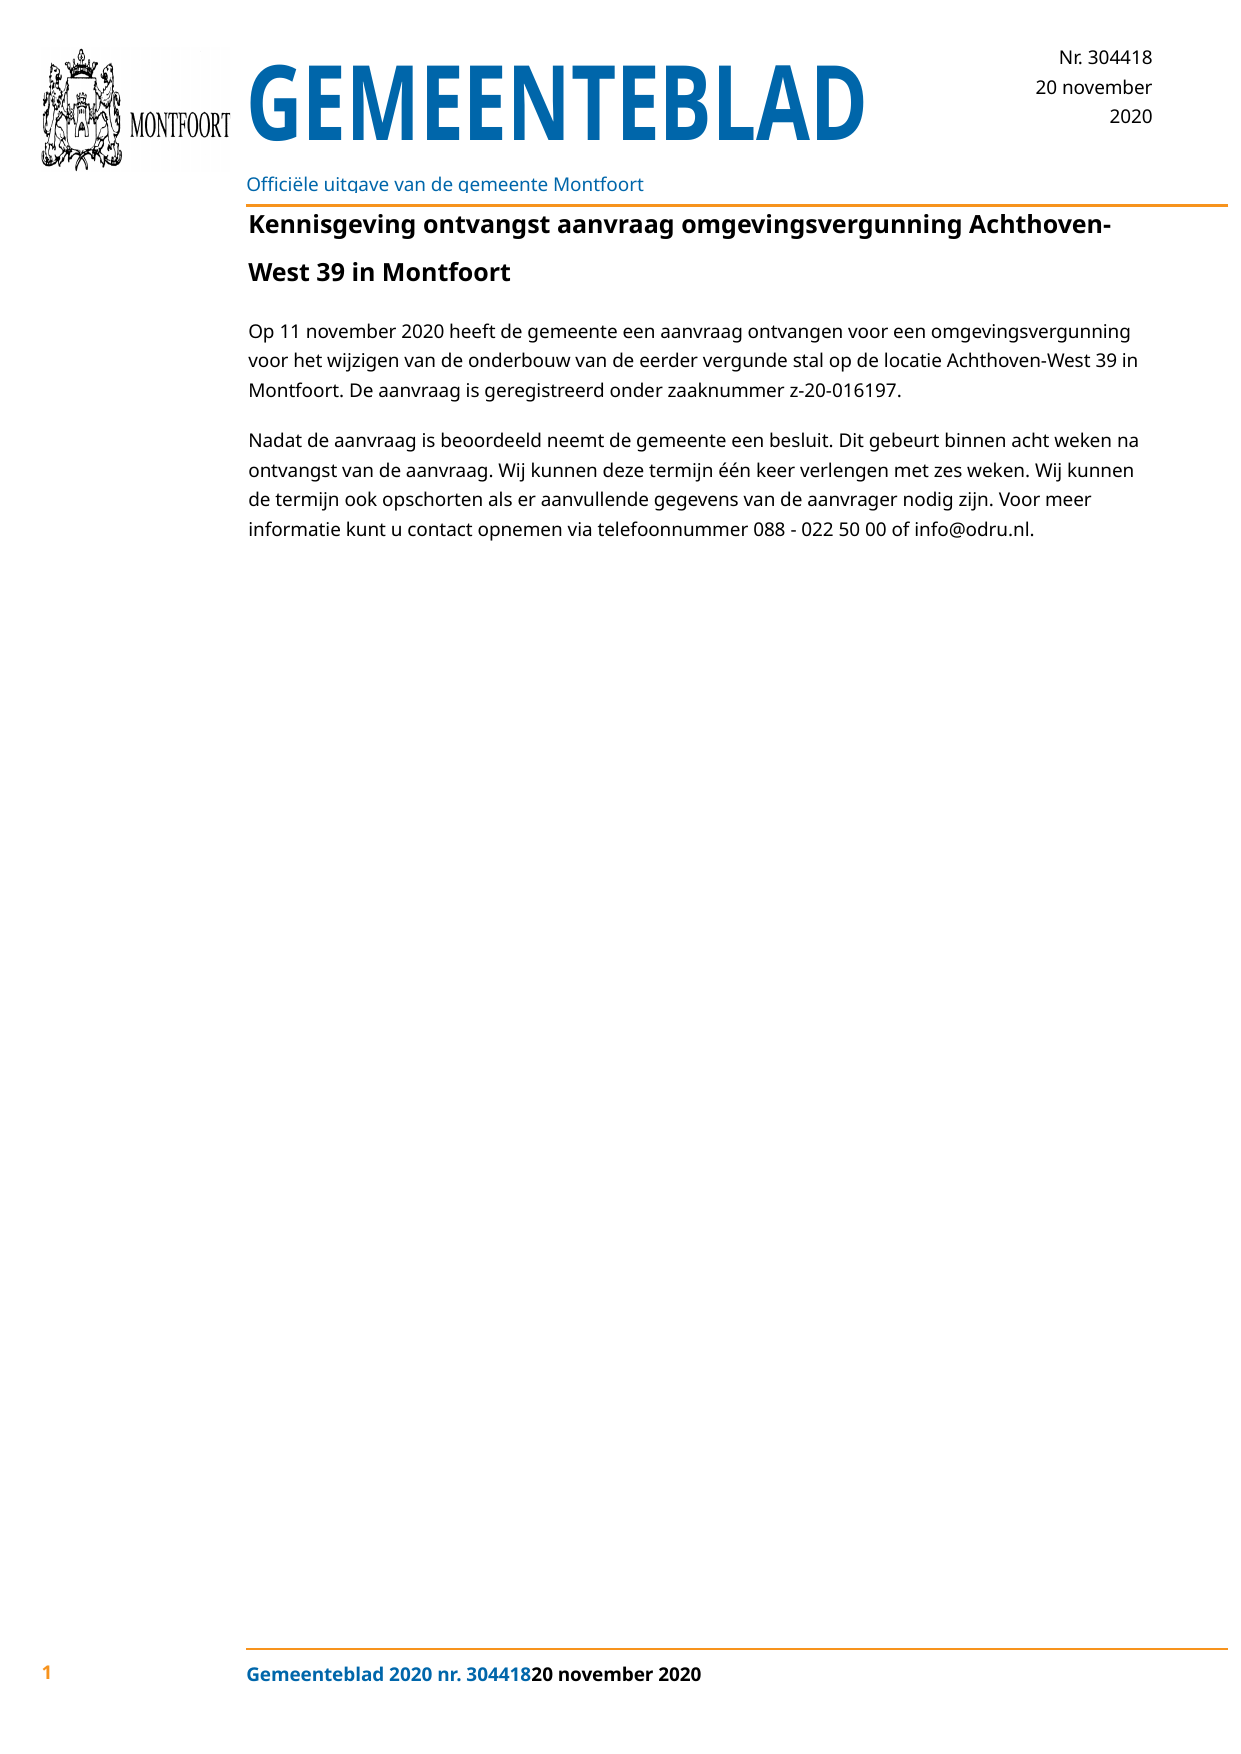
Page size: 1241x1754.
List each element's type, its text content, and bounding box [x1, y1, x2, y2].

text Op 11 november 2020 heeft de gemeente een aanvraag ontvangen voor een omgevingsvergunning voor het wijzigen van de onderbouw van de eerder vergunde stal op de locatie Achthoven-West 39 in Montfoort. De aanvraag is geregistreerd onder zaaknummer z-20-016197. [248, 318, 1152, 403]
text Kennisgeving ontvangst aanvraag omgevingsvergunning Achthoven-West 39 in Montfoort [248, 207, 1152, 288]
picture [41, 47, 231, 172]
text Nadat de aanvraag is beoordeeld neemt de gemeente een besluit. Dit gebeurt binnen acht weken na ontvangst van de aanvraag. Wij kunnen deze termijn één keer verlengen met zes weken. Wij kunnen de termijn ook opschorten als er aanvullende gegevens van de aanvrager nodig zijn. Voor meer informatie kunt u contact opnemen via telefoonnummer 088 - 022 50 00 of info@odru.nl. [248, 427, 1152, 542]
